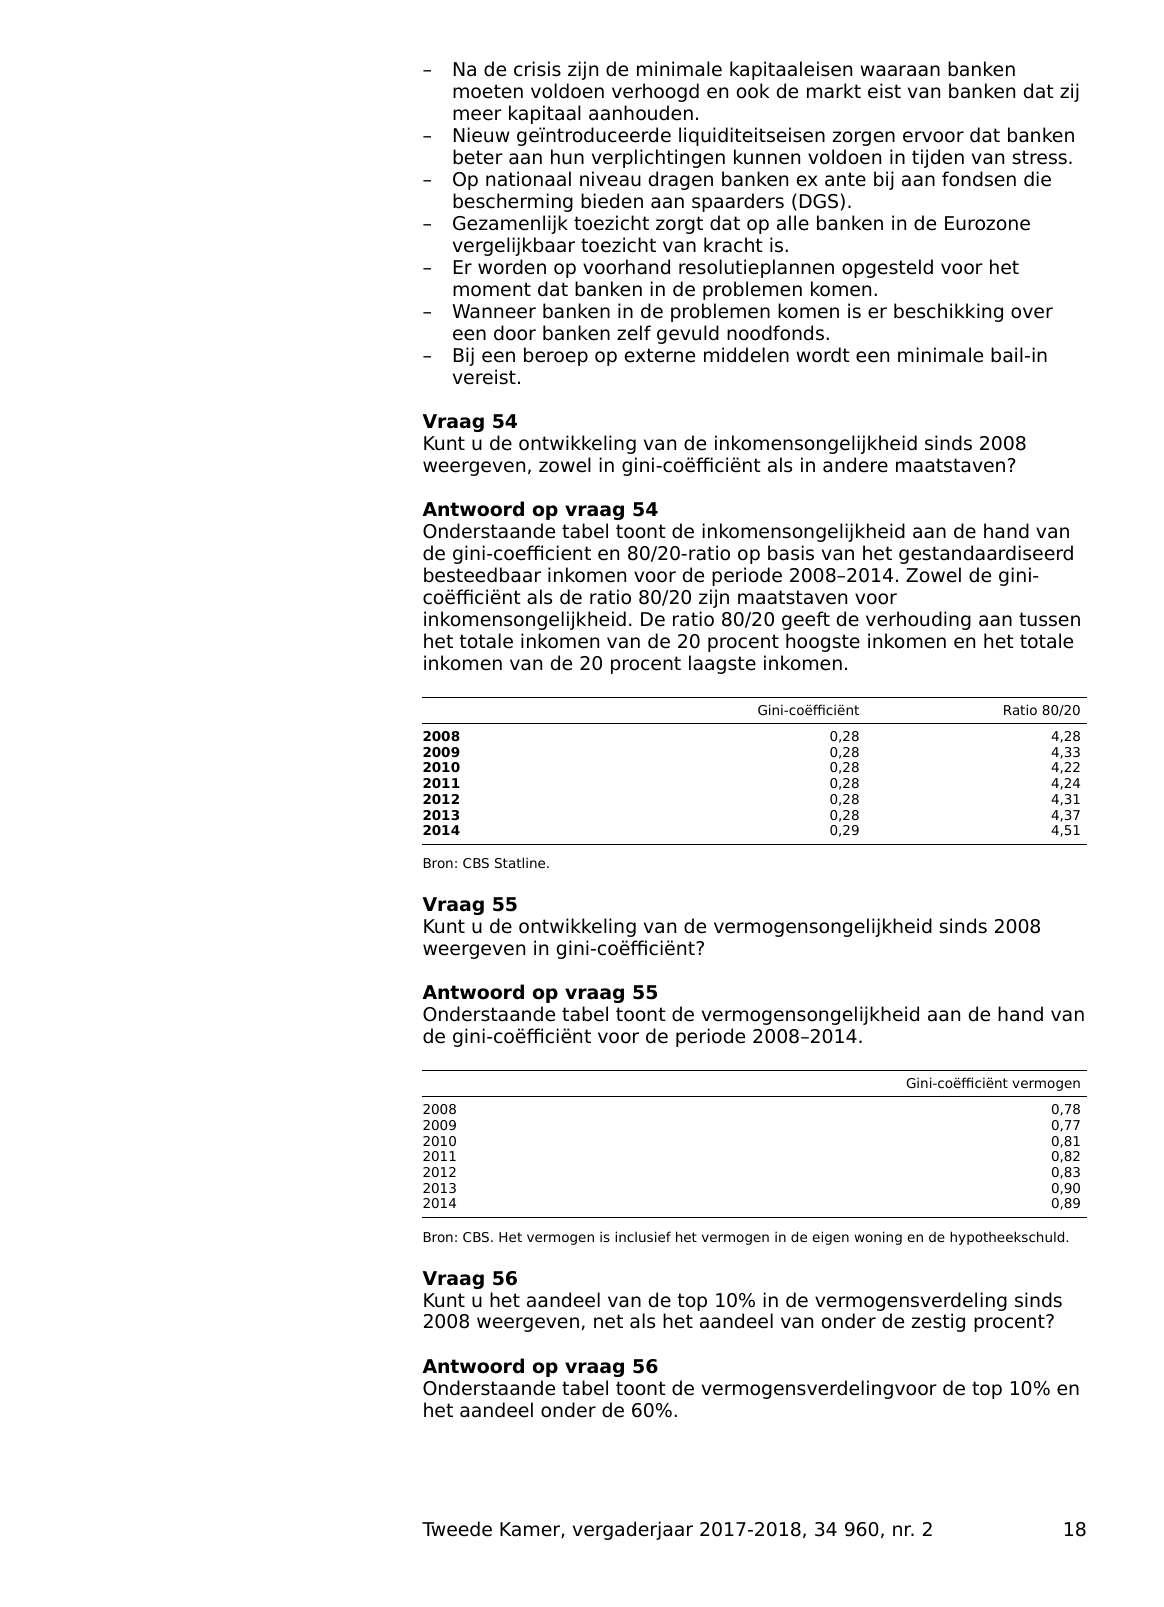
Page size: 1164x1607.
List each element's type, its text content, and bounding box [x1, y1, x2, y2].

table_cell 0,90 [623, 1181, 1087, 1196]
table_cell 2013 [422, 1181, 623, 1196]
table_cell 4,22 [865, 760, 1087, 776]
text Kunt u het aandeel van de top 10% in de vermogensverdeling sinds 2008 weergeven, net als het aandeel van onder de zestig procent? [422, 1289, 1087, 1333]
table_cell 0,28 [644, 724, 865, 744]
text Kunt u de ontwikkeling van de inkomensongelijkheid sinds 2008 weergeven, zowel in gini-coëfficiënt als in andere maatstaven? [422, 433, 1087, 477]
table_cell 4,31 [865, 792, 1087, 807]
table_cell 2014 [422, 1196, 623, 1217]
table_cell 4,37 [865, 807, 1087, 823]
text Vraag 54 [422, 411, 1087, 433]
table_cell 0,82 [623, 1149, 1087, 1165]
text Kunt u de ontwikkeling van de vermogensongelijkheid sinds 2008 weergeven in gini-coëfficiënt? [422, 916, 1087, 960]
table_cell 0,77 [623, 1118, 1087, 1133]
table_cell 0,89 [623, 1196, 1087, 1217]
table_cell 4,24 [865, 776, 1087, 792]
text Antwoord op vraag 54 [422, 499, 1087, 521]
text Onderstaande tabel toont de vermogensverdelingvoor de top 10% en het aandeel onder de 60%. [422, 1378, 1087, 1422]
text – Bij een beroep op externe middelen wordt een minimale bail-in vereist. [422, 345, 1087, 389]
table_cell 4,28 [865, 724, 1087, 744]
table_cell 0,28 [644, 807, 865, 823]
text – Nieuw geïntroduceerde liquiditeitseisen zorgen ervoor dat banken beter aan hun verplichtingen kunnen voldoen in tijden van stress. [422, 125, 1087, 169]
table_cell 0,28 [644, 776, 865, 792]
table_header [422, 1071, 623, 1096]
table_header Gini-coëfficiënt vermogen [623, 1071, 1087, 1096]
table_cell 2009 [422, 744, 644, 760]
table_header Gini-coëfficiënt [644, 698, 865, 723]
table_cell 2011 [422, 1149, 623, 1165]
table_cell 4,33 [865, 744, 1087, 760]
table_cell 2014 [422, 823, 644, 843]
text – Gezamenlijk toezicht zorgt dat op alle banken in de Eurozone vergelijkbaar toezicht van kracht is. [422, 213, 1087, 257]
text – Na de crisis zijn de minimale kapitaaleisen waaraan banken moeten voldoen verhoogd en ook de markt eist van banken dat zij meer kapitaal aanhouden. [422, 59, 1087, 125]
text – Wanneer banken in de problemen komen is er beschikking over een door banken zelf gevuld noodfonds. [422, 301, 1087, 345]
table_cell 2013 [422, 807, 644, 823]
table_cell 0,28 [644, 760, 865, 776]
text Vraag 56 [422, 1267, 1087, 1289]
table_cell 2008 [422, 724, 644, 744]
table_cell 0,28 [644, 744, 865, 760]
table_cell 0,78 [623, 1097, 1087, 1118]
table_cell 0,29 [644, 823, 865, 843]
table_cell 2012 [422, 1165, 623, 1181]
table_cell Bron: CBS. Het vermogen is inclusief het vermogen in de eigen woning en de hypotheekschuld. [422, 1218, 1087, 1245]
table_cell 0,83 [623, 1165, 1087, 1181]
table_header Ratio 80/20 [865, 698, 1087, 723]
table_cell 2011 [422, 776, 644, 792]
table_cell Bron: CBS Statline. [422, 845, 1087, 872]
table_cell 0,28 [644, 792, 865, 807]
table_cell 2008 [422, 1097, 623, 1118]
text – Er worden op voorhand resolutieplannen opgesteld voor het moment dat banken in de problemen komen. [422, 257, 1087, 301]
table_header [422, 698, 644, 723]
table_cell 2010 [422, 1134, 623, 1149]
table_cell 2009 [422, 1118, 623, 1133]
text – Op nationaal niveau dragen banken ex ante bij aan fondsen die bescherming bieden aan spaarders (DGS). [422, 169, 1087, 213]
table_cell 0,81 [623, 1134, 1087, 1149]
text Antwoord op vraag 55 [422, 982, 1087, 1004]
text Antwoord op vraag 56 [422, 1356, 1087, 1378]
text Onderstaande tabel toont de vermogensongelijkheid aan de hand van de gini-coëfficiënt voor de periode 2008–2014. [422, 1004, 1087, 1048]
table_cell 2010 [422, 760, 644, 776]
text Vraag 55 [422, 894, 1087, 916]
text Onderstaande tabel toont de inkomensongelijkheid aan de hand van de gini-coefficient en 80/20-ratio op basis van het gestandaardiseerd besteedbaar inkomen voor de periode 2008–2014. Zowel de gini-coëfficiënt als de ratio 80/20 zijn maatstaven voor inkomensongelijkheid. De ratio 80/20 geeft de verhouding aan tussen het totale inkomen van de 20 procent hoogste inkomen en het totale inkomen van de 20 procent laagste inkomen. [422, 521, 1087, 675]
table_cell 2012 [422, 792, 644, 807]
table_cell 4,51 [865, 823, 1087, 843]
